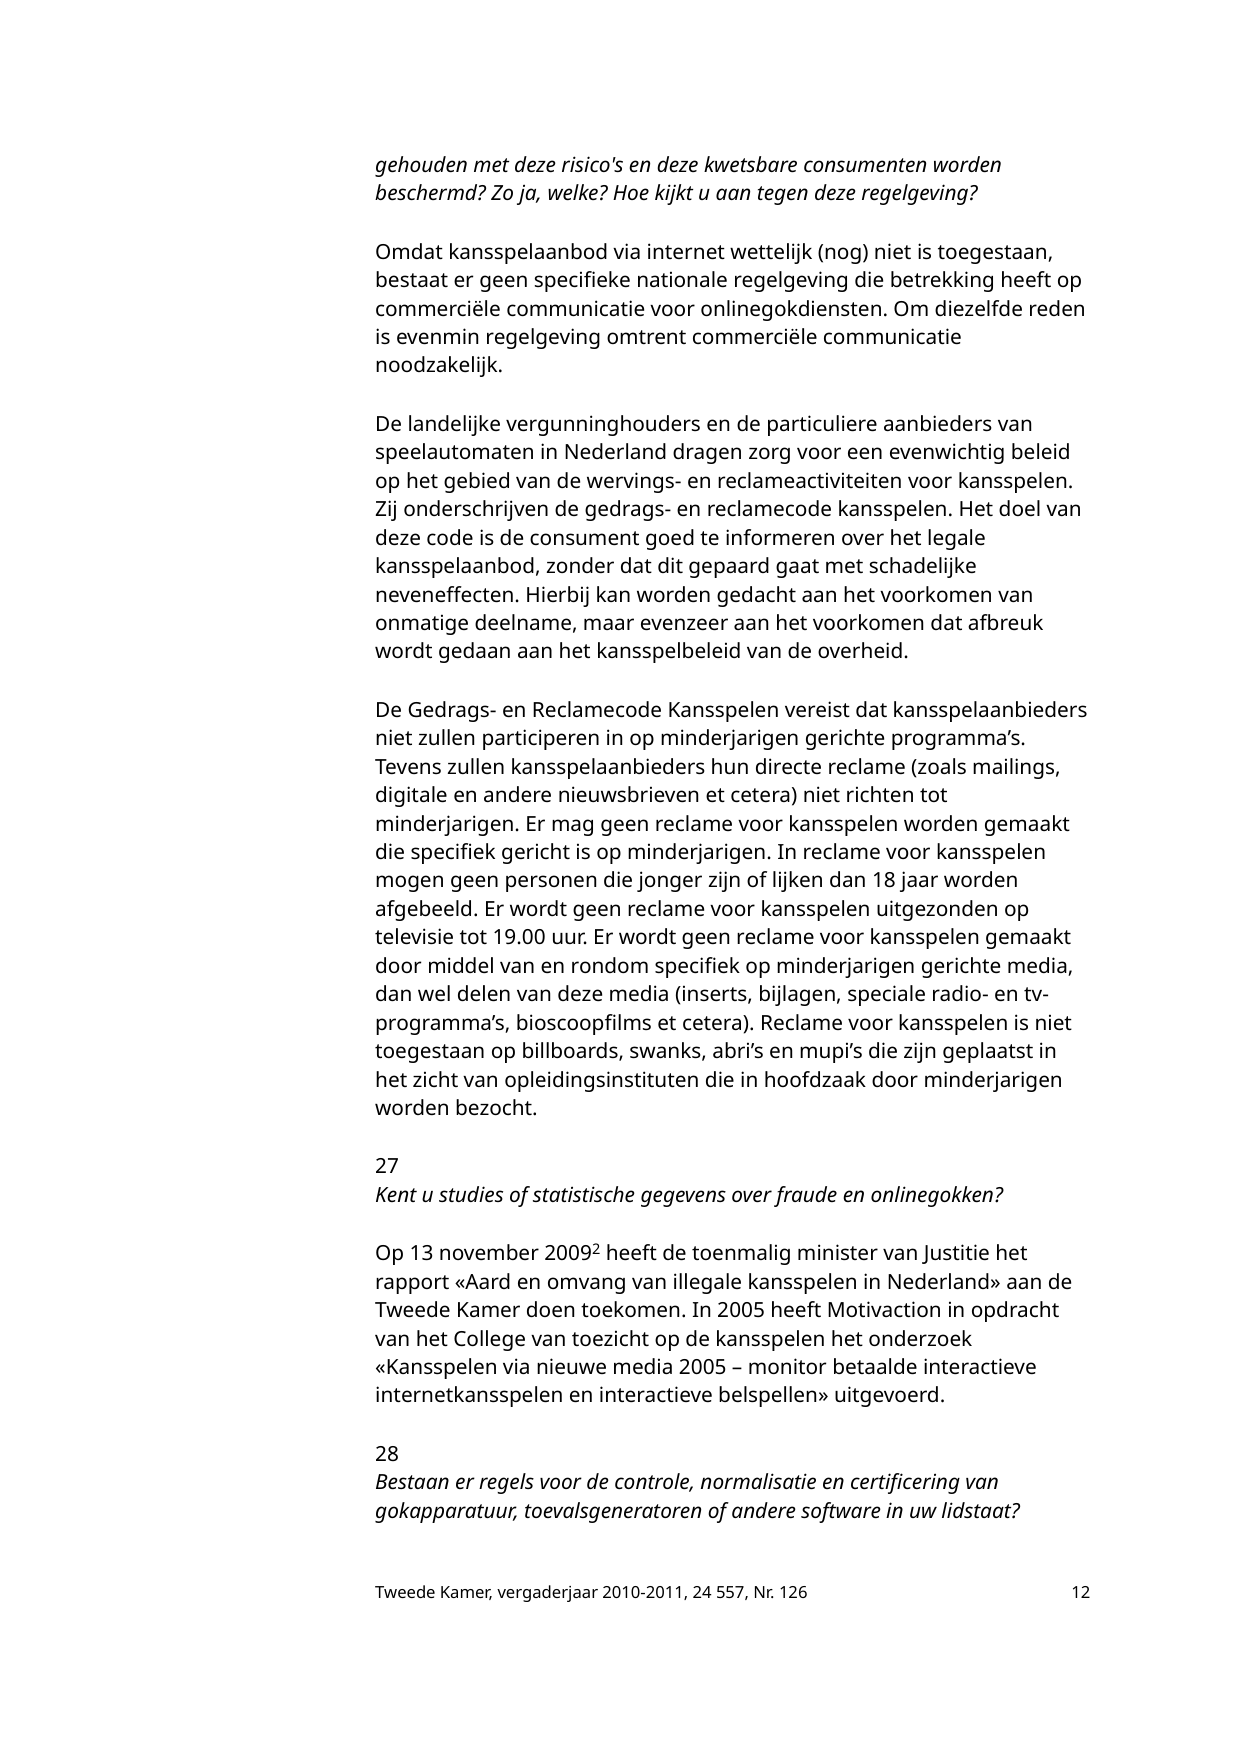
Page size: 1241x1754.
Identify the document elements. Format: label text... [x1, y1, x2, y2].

text 27 [375, 1152, 1090, 1180]
text De Gedrags- en Reclamecode Kansspelen vereist dat kansspelaanbieders niet zullen participeren in op minderjarigen gerichte programma’s. Tevens zullen kansspelaanbieders hun directe reclame (zoals mailings, digitale en andere nieuwsbrieven et cetera) niet richten tot minderjarigen. Er mag geen reclame voor kansspelen worden gemaakt die specifiek gericht is op minderjarigen. In reclame voor kansspelen mogen geen personen die jonger zijn of lijken dan 18 jaar worden afgebeeld. Er wordt geen reclame voor kansspelen uitgezonden op televisie tot 19.00 uur. Er wordt geen reclame voor kansspelen gemaakt door middel van en rondom specifiek op minderjarigen gerichte media, dan wel delen van deze media (inserts, bijlagen, speciale radio- en tv-programma’s, bioscoopfilms et cetera). Reclame voor kansspelen is niet toegestaan op billboards, swanks, abri’s en mupi’s die zijn geplaatst in het zicht van opleidingsinstituten die in hoofdzaak door minderjarigen worden bezocht. [375, 695, 1090, 1122]
text 28 [375, 1439, 1090, 1467]
text gehouden met deze risico's en deze kwetsbare consumenten worden beschermd? Zo ja, welke? Hoe kijkt u aan tegen deze regelgeving? [375, 150, 1090, 207]
text Bestaan er regels voor de controle, normalisatie en certificering van gokapparatuur, toevalsgeneratoren of andere software in uw lidstaat? [375, 1467, 1090, 1524]
text De landelijke vergunninghouders en de particuliere aanbieders van speelautomaten in Nederland dragen zorg voor een evenwichtig beleid op het gebied van de wervings- en reclameactiviteiten voor kansspelen. Zij onderschrijven de gedrags- en reclamecode kansspelen. Het doel van deze code is de consument goed te informeren over het legale kansspelaanbod, zonder dat dit gepaard gaat met schadelijke neveneffecten. Hierbij kan worden gedacht aan het voorkomen van onmatige deelname, maar evenzeer aan het voorkomen dat afbreuk wordt gedaan aan het kansspelbeleid van de overheid. [375, 409, 1090, 665]
text Kent u studies of statistische gegevens over fraude en onlinegokken? [375, 1180, 1090, 1208]
text Omdat kansspelaanbod via internet wettelijk (nog) niet is toegestaan, bestaat er geen specifieke nationale regelgeving die betrekking heeft op commerciële communicatie voor onlinegokdiensten. Om diezelfde reden is evenmin regelgeving omtrent commerciële communicatie noodzakelijk. [375, 237, 1090, 379]
text Op 13 november 20092 heeft de toenmalig minister van Justitie het rapport «Aard en omvang van illegale kansspelen in Nederland» aan de Tweede Kamer doen toekomen. In 2005 heeft Motivaction in opdracht van het College van toezicht op de kansspelen het onderzoek «Kansspelen via nieuwe media 2005 – monitor betaalde interactieve internetkansspelen en interactieve belspellen» uitgevoerd. [375, 1238, 1090, 1409]
